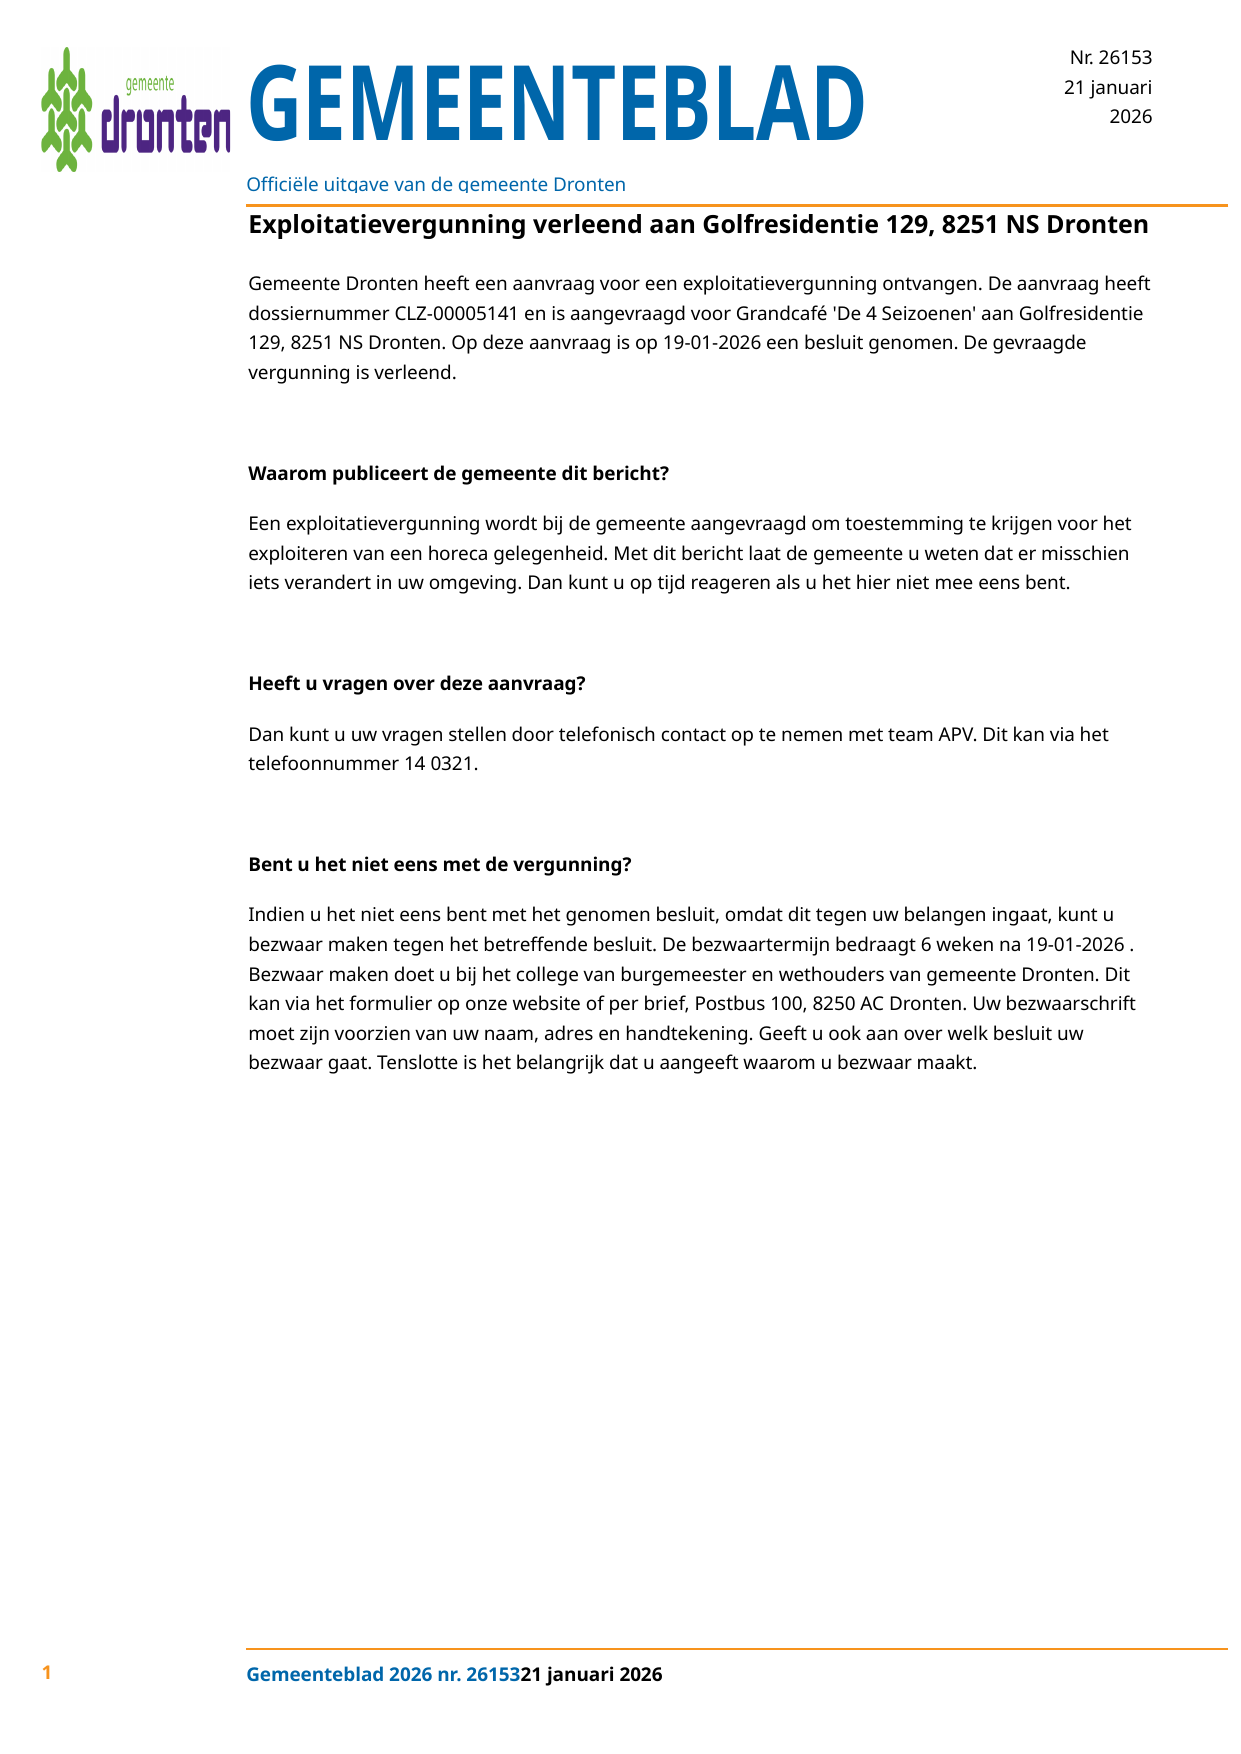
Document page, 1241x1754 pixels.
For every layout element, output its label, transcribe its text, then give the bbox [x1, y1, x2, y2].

text Waarom publiceert de gemeente dit bericht? [248, 460, 1152, 486]
picture [41, 47, 231, 172]
text Een exploitatievergunning wordt bij de gemeente aangevraagd om toestemming te krijgen voor het exploiteren van een horeca gelegenheid. Met dit bericht laat de gemeente u weten dat er misschien iets verandert in uw omgeving. Dan kunt u op tijd reageren als u het hier niet mee eens bent. [248, 510, 1152, 595]
text Dan kunt u uw vragen stellen door telefonisch contact op te nemen met team APV. Dit kan via het telefoonnummer 14 0321. [248, 721, 1152, 776]
text Exploitatievergunning verleend aan Golfresidentie 129, 8251 NS Dronten [248, 207, 1152, 241]
text Heeft u vragen over deze aanvraag? [248, 670, 1152, 696]
text Gemeente Dronten heeft een aanvraag voor een exploitatievergunning ontvangen. De aanvraag heeft dossiernummer CLZ-00005141 en is aangevraagd voor Grandcafé 'De 4 Seizoenen' aan Golfresidentie 129, 8251 NS Dronten. Op deze aanvraag is op 19-01-2026 een besluit genomen. De gevraagde vergunning is verleend. [248, 270, 1152, 385]
text Bent u het niet eens met de vergunning? [248, 851, 1152, 877]
text Indien u het niet eens bent met het genomen besluit, omdat dit tegen uw belangen ingaat, kunt u bezwaar maken tegen het betreffende besluit. De bezwaartermijn bedraagt 6 weken na 19-01-2026 . Bezwaar maken doet u bij het college van burgemeester en wethouders van gemeente Dronten. Dit kan via het formulier op onze website of per brief, Postbus 100, 8250 AC Dronten. Uw bezwaarschrift moet zijn voorzien van uw naam, adres en handtekening. Geeft u ook aan over welk besluit uw bezwaar gaat. Tenslotte is het belangrijk dat u aangeeft waarom u bezwaar maakt. [248, 902, 1152, 1075]
